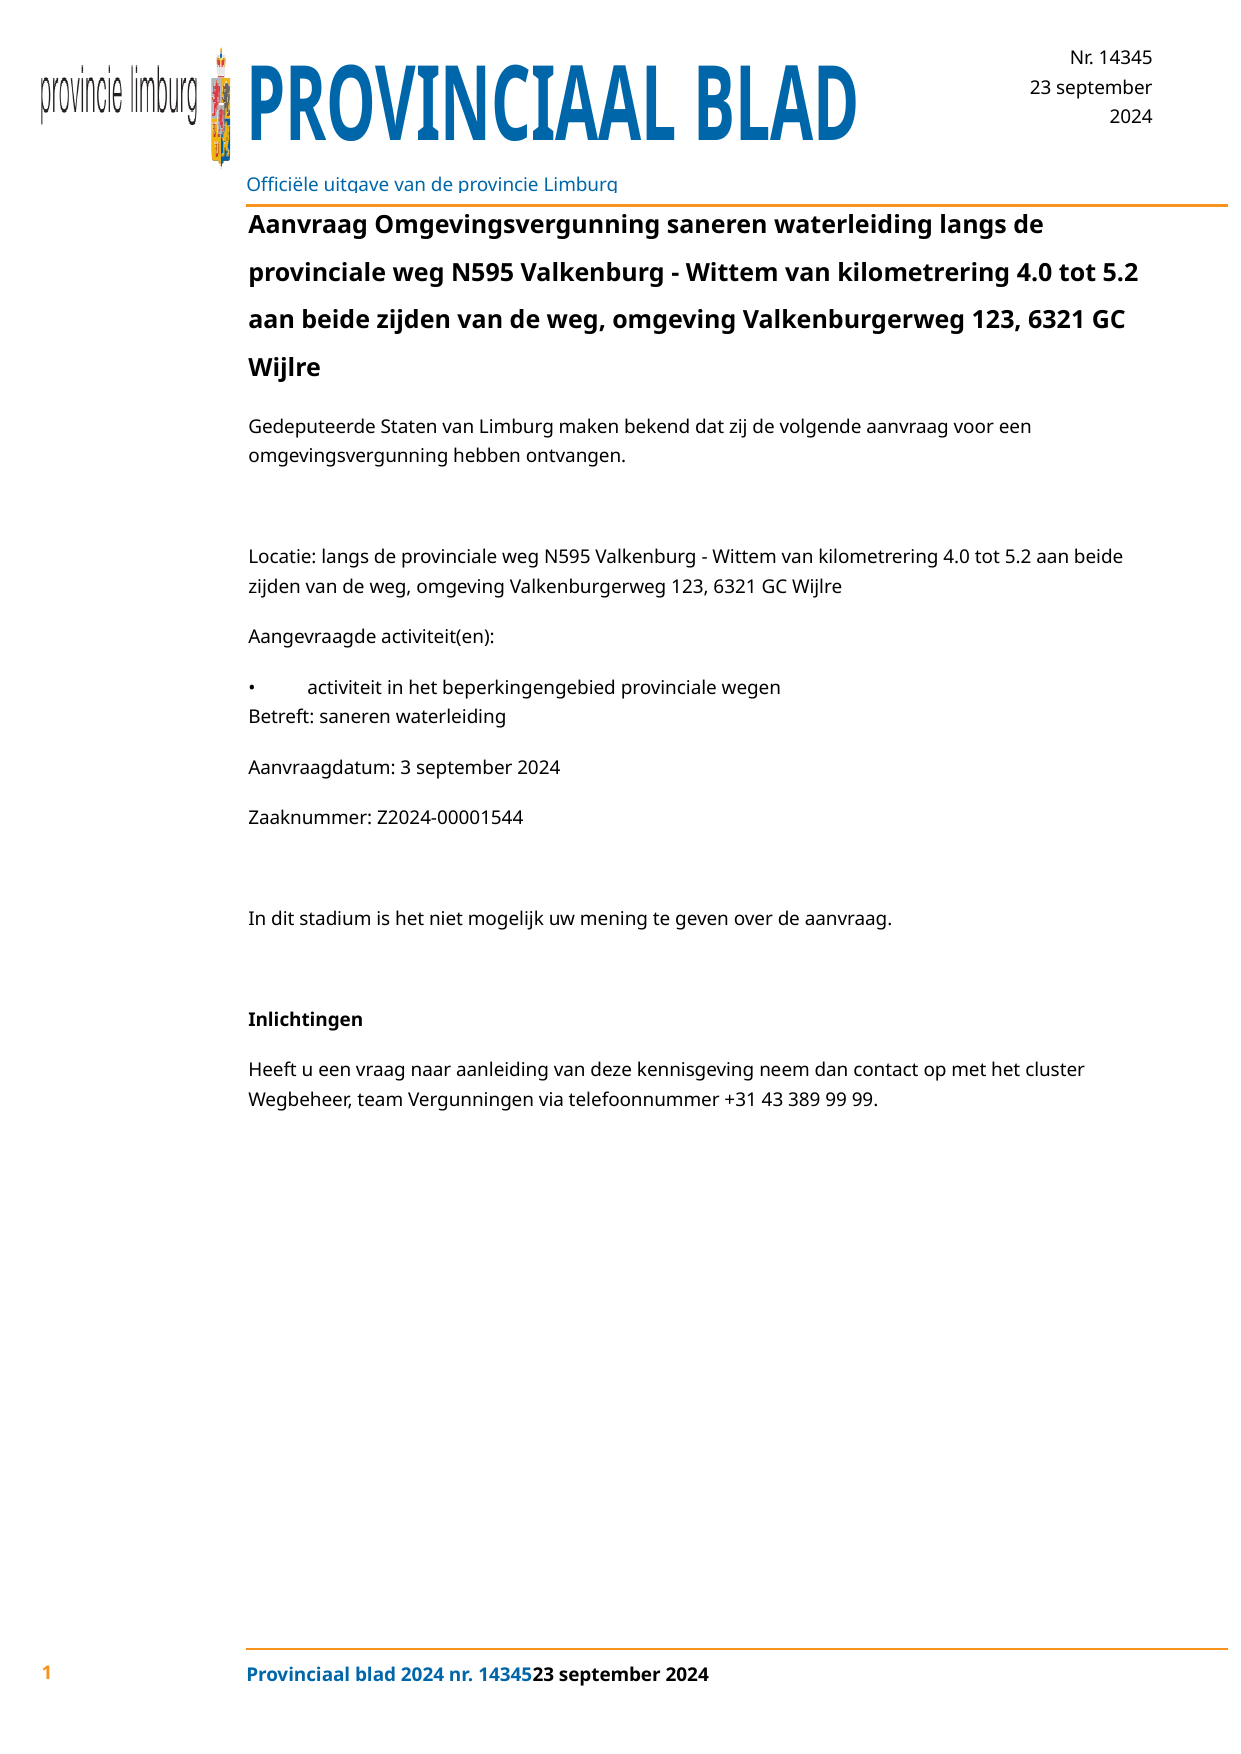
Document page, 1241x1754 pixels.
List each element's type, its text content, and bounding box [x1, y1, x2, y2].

list activiteit in het beperkingengebied provinciale wegen [248, 674, 1152, 700]
text Betreft: saneren waterleiding [248, 703, 1152, 729]
text Inlichtingen [248, 1006, 1152, 1032]
text Gedeputeerde Staten van Limburg maken bekend dat zij de volgende aanvraag voor een omgevingsvergunning hebben ontvangen. [248, 413, 1152, 468]
text Locatie: langs de provinciale weg N595 Valkenburg - Wittem van kilometrering 4.0 tot 5.2 aan beide zijden van de weg, omgeving Valkenburgerweg 123, 6321 GC Wijlre [248, 543, 1152, 599]
text Aanvraag Omgevingsvergunning saneren waterleiding langs de provinciale weg N595 Valkenburg - Wittem van kilometrering 4.0 tot 5.2 aan beide zijden van de weg, omgeving Valkenburgerweg 123, 6321 GC Wijlre [248, 207, 1152, 384]
text In dit stadium is het niet mogelijk uw mening te geven over de aanvraag. [248, 905, 1152, 931]
text Aangevraagde activiteit(en): [248, 623, 1152, 649]
text Zaaknummer: Z2024-00001544 [248, 804, 1152, 830]
picture [41, 47, 231, 172]
text Heeft u een vraag naar aanleiding van deze kennisgeving neem dan contact op met het cluster Wegbeheer, team Vergunningen via telefoonnummer +31 43 389 99 99. [248, 1056, 1152, 1112]
text Aanvraagdatum: 3 september 2024 [248, 754, 1152, 780]
